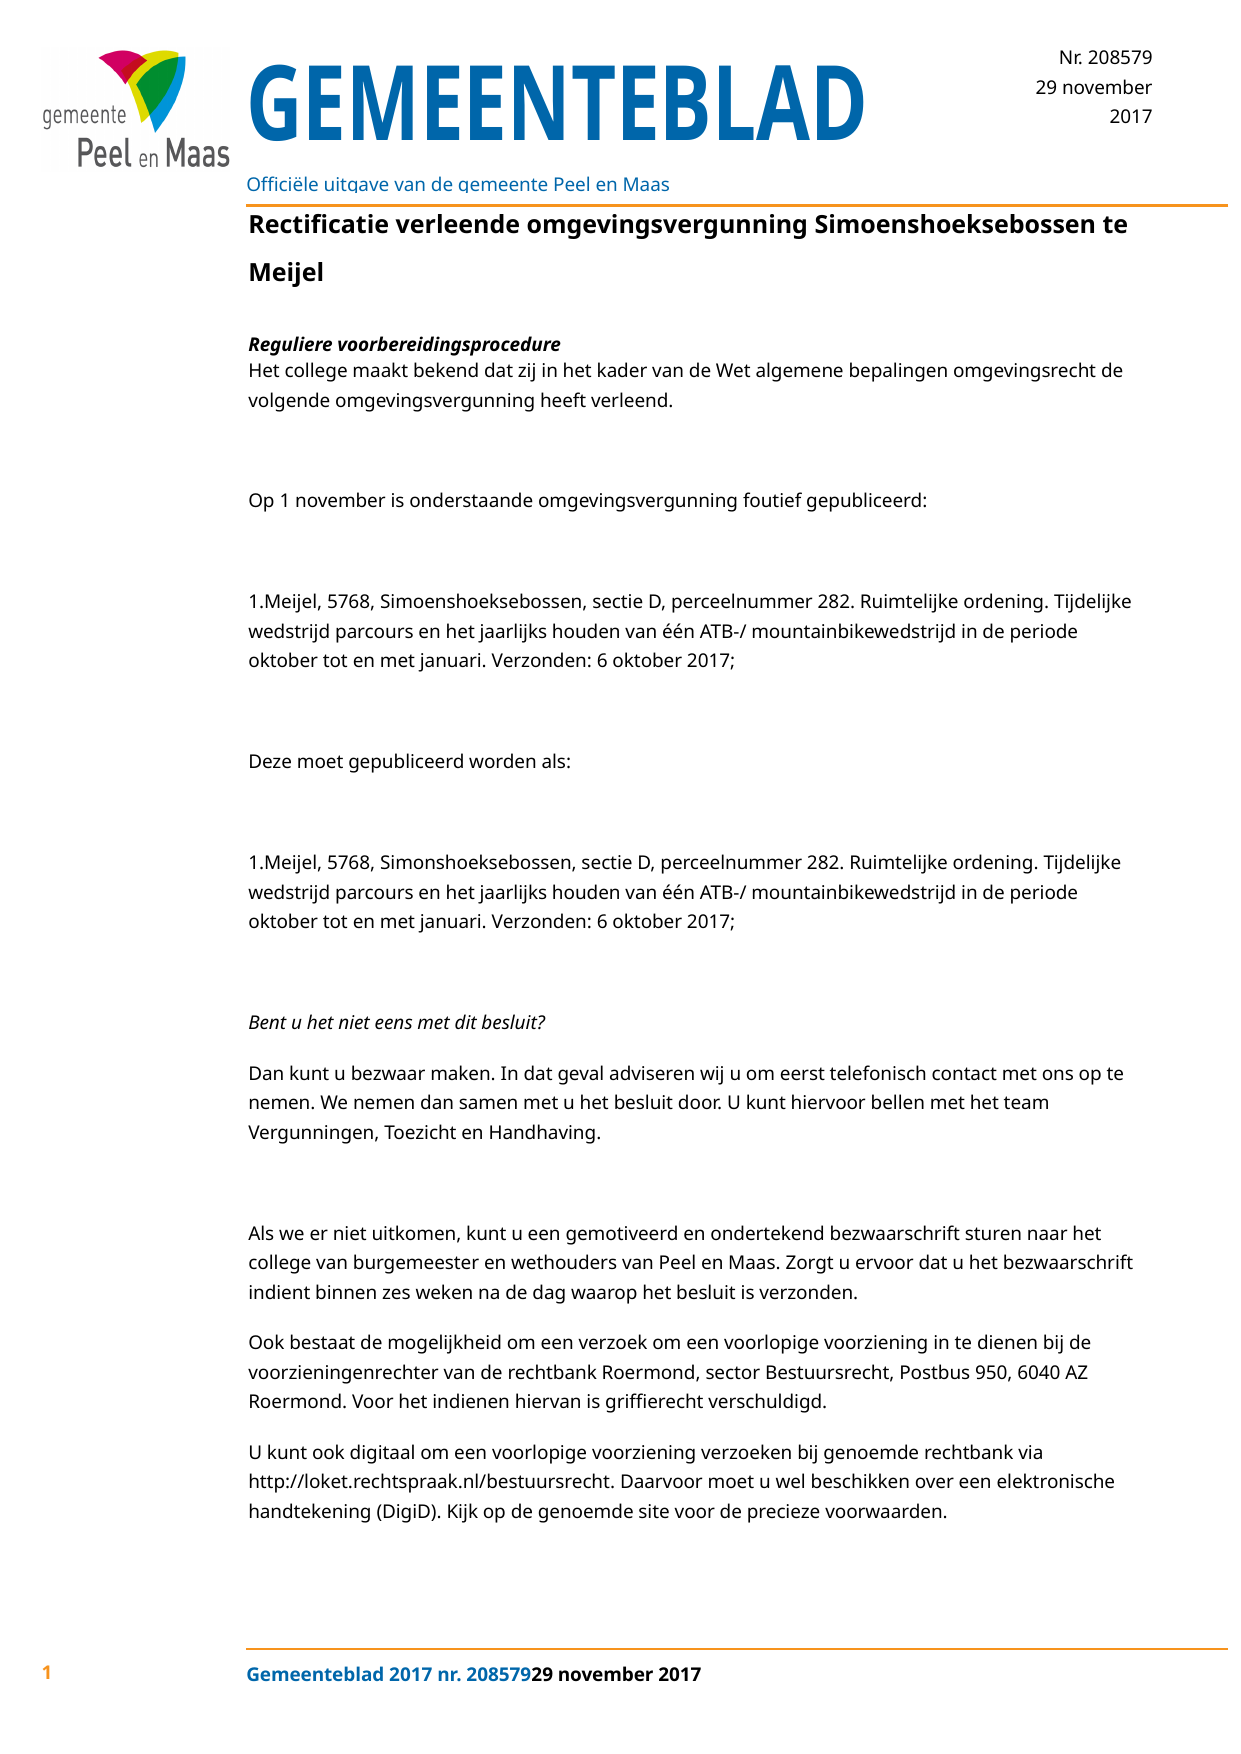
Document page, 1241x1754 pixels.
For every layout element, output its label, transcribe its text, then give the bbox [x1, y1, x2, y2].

text Deze moet gepubliceerd worden als: [248, 748, 1152, 774]
text Dan kunt u bezwaar maken. In dat geval adviseren wij u om eerst telefonisch contact met ons op te nemen. We nemen dan samen met u het besluit door. U kunt hiervoor bellen met het team Vergunningen, Toezicht en Handhaving. [248, 1060, 1152, 1144]
text Het college maakt bekend dat zij in het kader van de Wet algemene bepalingen omgevingsrecht de volgende omgevingsvergunning heeft verleend. [248, 357, 1152, 412]
text U kunt ook digitaal om een voorlopige voorziening verzoeken bij genoemde rechtbank via http://loket.rechtspraak.nl/bestuursrecht. Daarvoor moet u wel beschikken over een elektronische handtekening (DigiD). Kijk op de genoemde site voor de precieze voorwaarden. [248, 1439, 1152, 1524]
text Rectificatie verleende omgevingsvergunning Simoenshoeksebossen te Meijel [248, 207, 1152, 288]
picture [41, 47, 231, 172]
text 1.Meijel, 5768, Simoenshoeksebossen, sectie D, perceelnummer 282. Ruimtelijke ordening. Tijdelijke wedstrijd parcours en het jaarlijks houden van één ATB-/ mountainbikewedstrijd in de periode oktober tot en met januari. Verzonden: 6 oktober 2017; [248, 588, 1152, 673]
text Bent u het niet eens met dit besluit? [248, 1009, 1152, 1035]
text Als we er niet uitkomen, kunt u een gemotiveerd en ondertekend bezwaarschrift sturen naar het college van burgemeester en wethouders van Peel en Maas. Zorgt u ervoor dat u het bezwaarschrift indient binnen zes weken na de dag waarop het besluit is verzonden. [248, 1220, 1152, 1304]
text Reguliere voorbereidingsprocedure [248, 331, 1152, 357]
text Op 1 november is onderstaande omgevingsvergunning foutief gepubliceerd: [248, 488, 1152, 513]
text 1.Meijel, 5768, Simonshoeksebossen, sectie D, perceelnummer 282. Ruimtelijke ordening. Tijdelijke wedstrijd parcours en het jaarlijks houden van één ATB-/ mountainbikewedstrijd in de periode oktober tot en met januari. Verzonden: 6 oktober 2017; [248, 849, 1152, 934]
text Ook bestaat de mogelijkheid om een verzoek om een voorlopige voorziening in te dienen bij de voorzieningenrechter van de rechtbank Roermond, sector Bestuursrecht, Postbus 950, 6040 AZ Roermond. Voor het indienen hiervan is griffierecht verschuldigd. [248, 1329, 1152, 1414]
